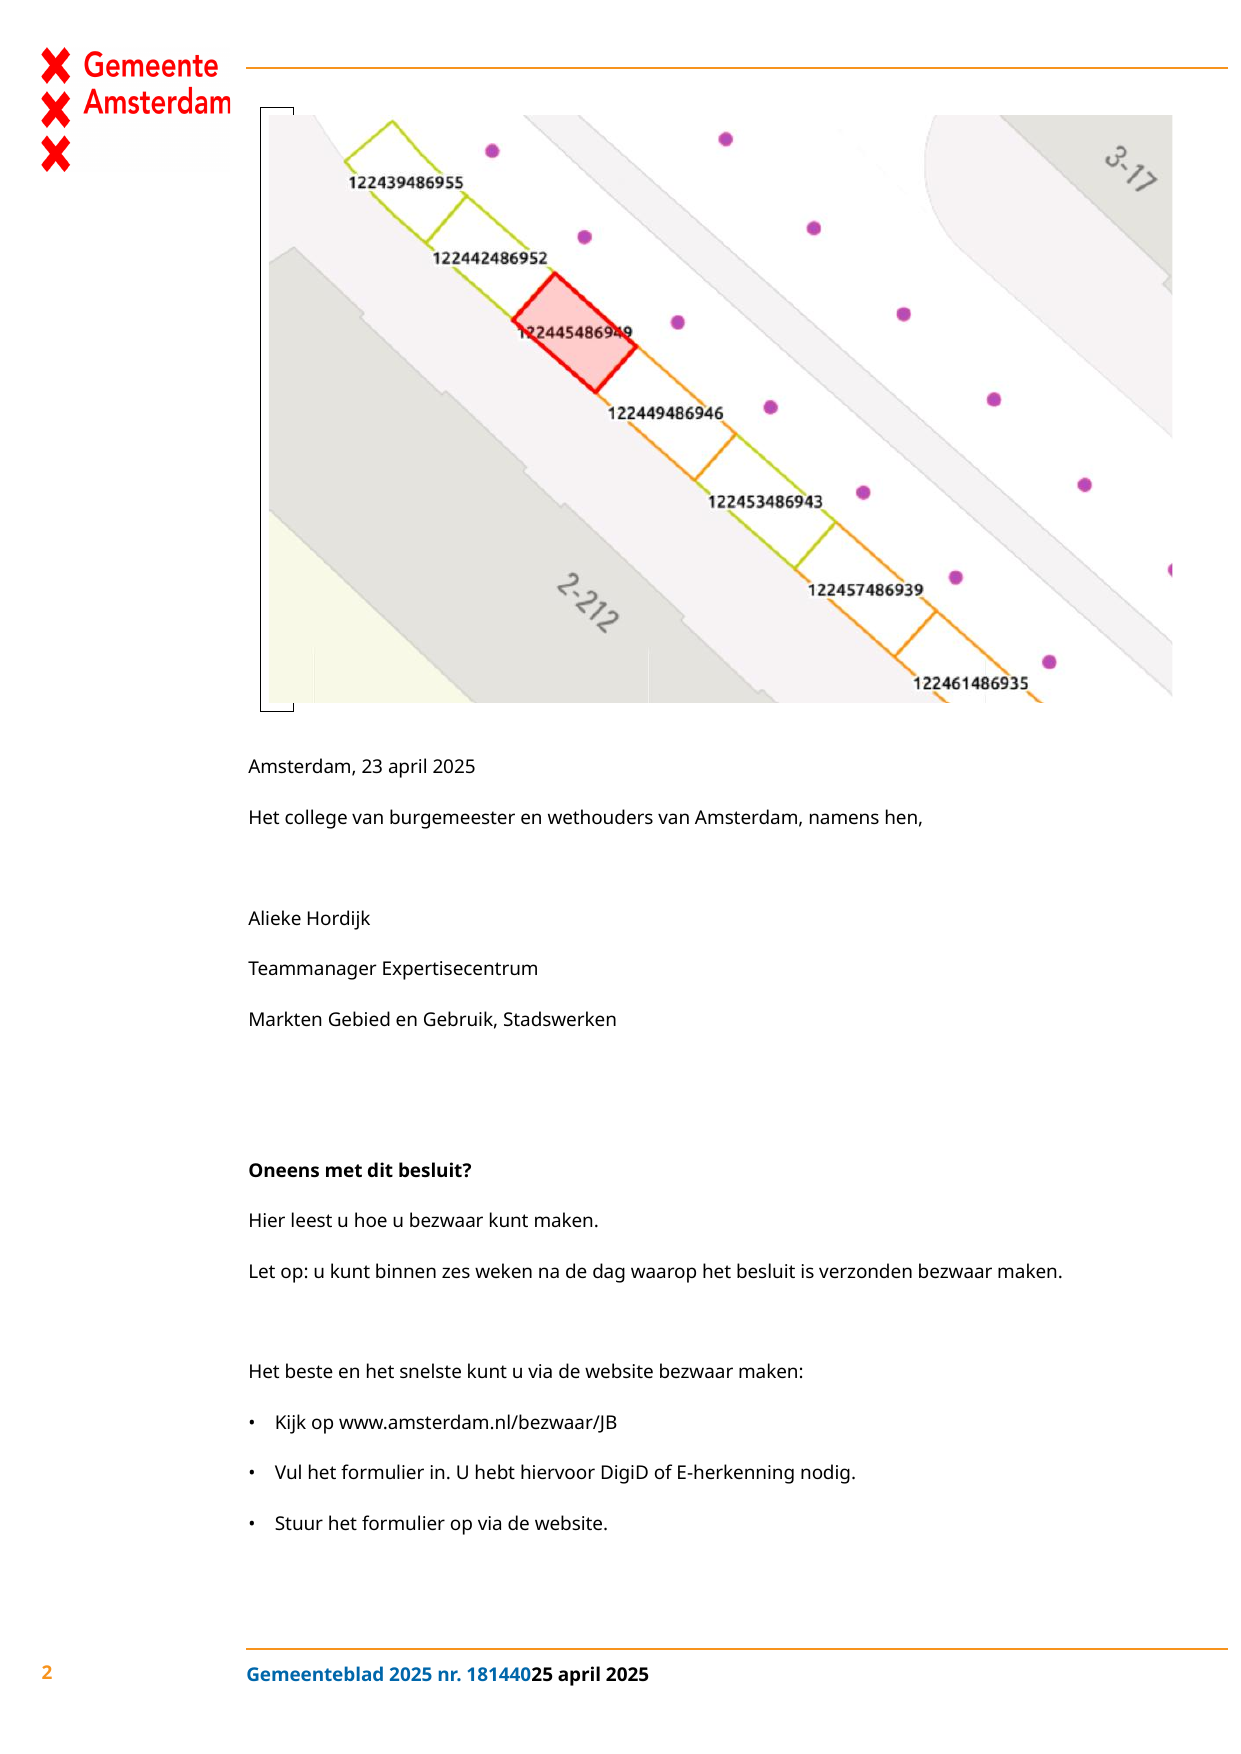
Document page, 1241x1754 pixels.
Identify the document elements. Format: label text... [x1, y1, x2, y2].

text Het beste en het snelste kunt u via de website bezwaar maken: [248, 1359, 1152, 1384]
picture [268, 115, 1173, 703]
text Hier leest u hoe u bezwaar kunt maken. [248, 1207, 1152, 1233]
text • Stuur het formulier op via de website. [248, 1510, 1152, 1536]
text Markten Gebied en Gebruik, Stadswerken [248, 1006, 1152, 1032]
text Amsterdam, 23 april 2025 [248, 754, 1152, 779]
text Oneens met dit besluit? [248, 1157, 1152, 1183]
picture [41, 47, 231, 172]
text • Kijk op www.amsterdam.nl/bezwaar/JB [248, 1409, 1152, 1435]
text Alieke Hordijk [248, 905, 1152, 931]
text Let op: u kunt binnen zes weken na de dag waarop het besluit is verzonden bezwaar maken. [248, 1258, 1152, 1284]
text Teammanager Expertisecentrum [248, 955, 1152, 981]
text Het college van burgemeester en wethouders van Amsterdam, namens hen, [248, 804, 1152, 830]
text • Vul het formulier in. U hebt hiervoor DigiD of E-herkenning nodig. [248, 1459, 1152, 1485]
